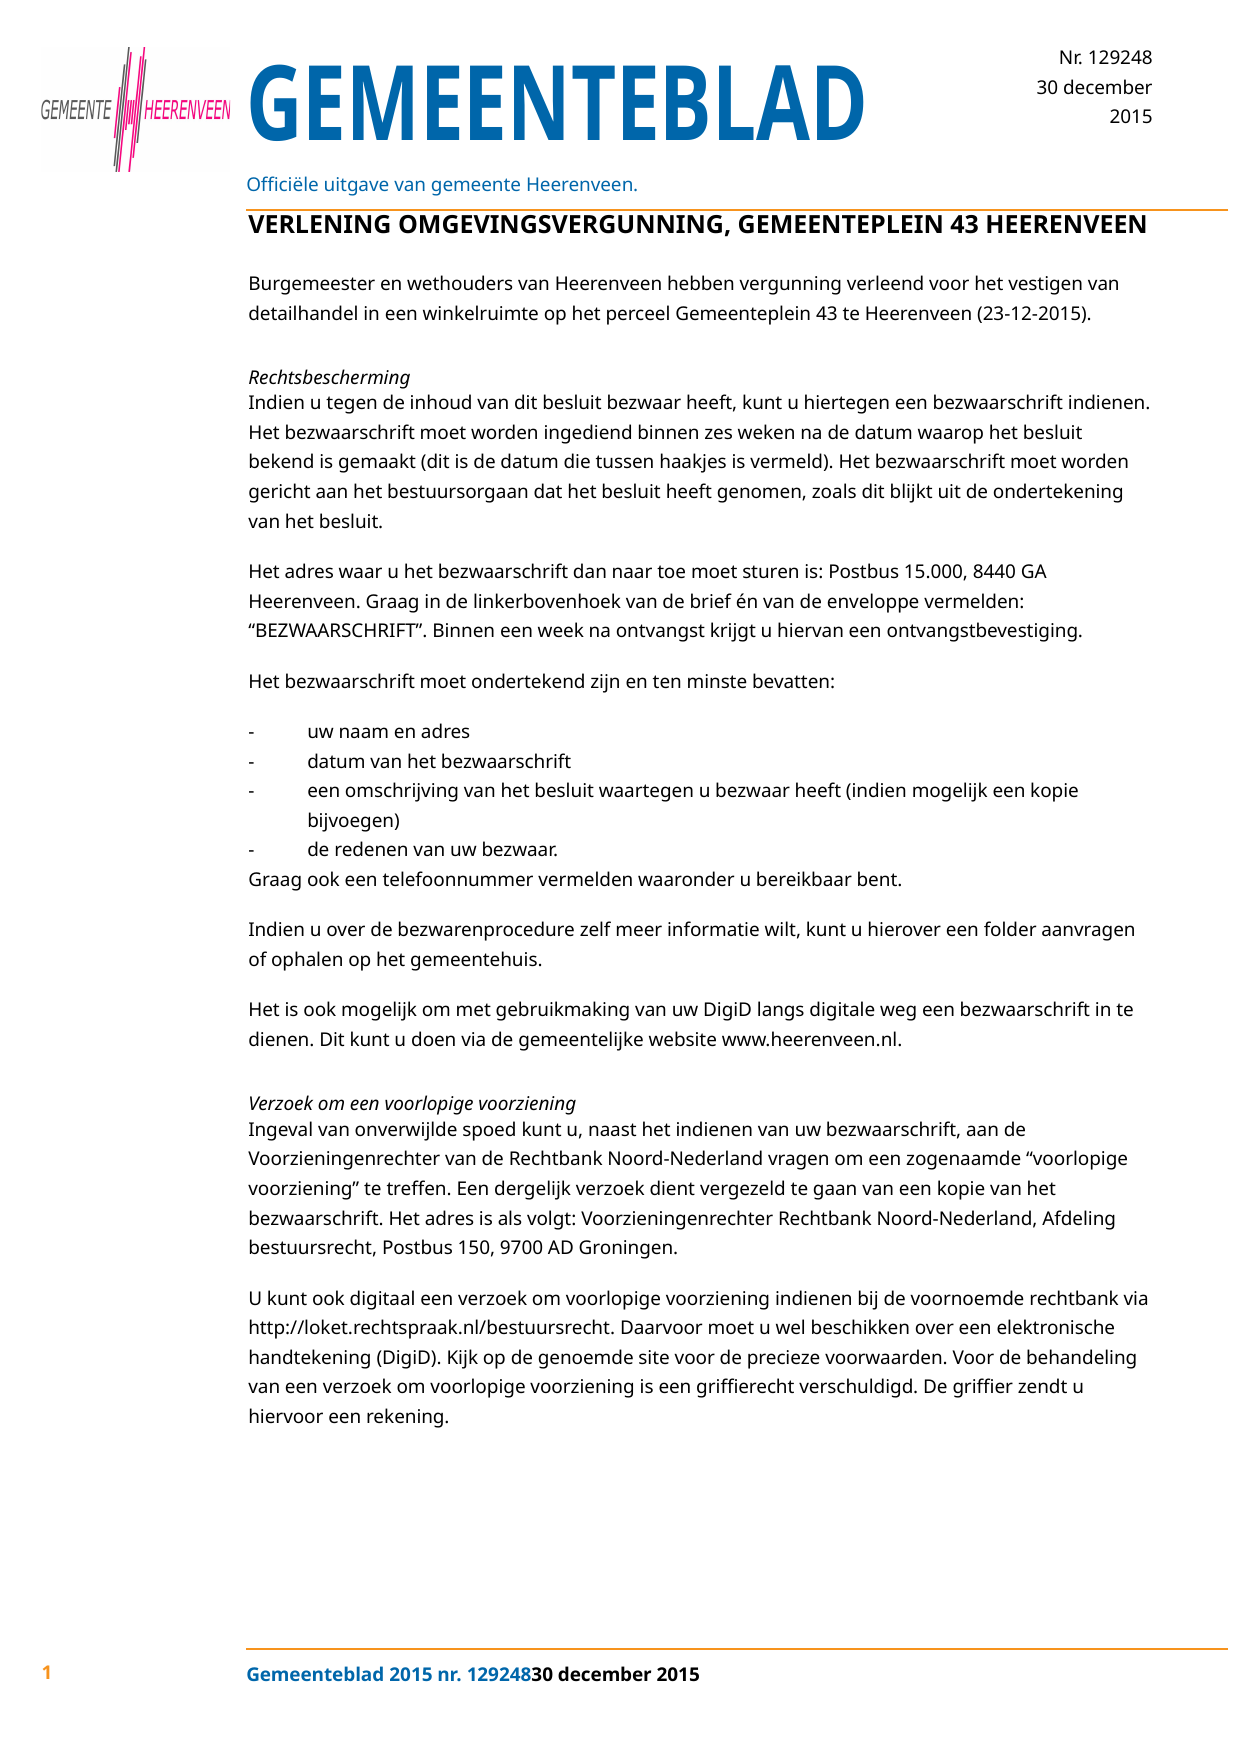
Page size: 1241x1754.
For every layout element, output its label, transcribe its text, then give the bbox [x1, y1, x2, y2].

list de redenen van uw bezwaar. [248, 837, 1152, 862]
text Ingeval van onverwijlde spoed kunt u, naast het indienen van uw bezwaarschrift, aan de Voorzieningenrechter van de Rechtbank Noord-Nederland vragen om een zogenaamde “voorlopige voorziening” te treffen. Een dergelijk verzoek dient vergezeld te gaan van een kopie van het bezwaarschrift. Het adres is als volgt: Voorzieningenrechter Rechtbank Noord-Nederland, Afdeling bestuursrecht, Postbus 150, 9700 AD Groningen. [248, 1116, 1152, 1260]
picture [41, 47, 231, 172]
text Rechtsbescherming [248, 364, 1152, 389]
text Burgemeester en wethouders van Heerenveen hebben vergunning verleend voor het vestigen van detailhandel in een winkelruimte op het perceel Gemeenteplein 43 te Heerenveen (23-12-2015). [248, 270, 1152, 326]
text Indien u tegen de inhoud van dit besluit bezwaar heeft, kunt u hiertegen een bezwaarschrift indienen. Het bezwaarschrift moet worden ingediend binnen zes weken na de datum waarop het besluit bekend is gemaakt (dit is de datum die tussen haakjes is vermeld). Het bezwaarschrift moet worden gericht aan het bestuursorgaan dat het besluit heeft genomen, zoals dit blijkt uit de ondertekening van het besluit. [248, 389, 1152, 534]
text Het adres waar u het bezwaarschrift dan naar toe moet sturen is: Postbus 15.000, 8440 GA Heerenveen. Graag in de linkerbovenhoek van de brief én van de enveloppe vermelden: “BEZWAARSCHRIFT”. Binnen een week na ontvangst krijgt u hiervan een ontvangstbevestiging. [248, 558, 1152, 643]
text Graag ook een telefoonnummer vermelden waaronder u bereikbaar bent. [248, 866, 1152, 892]
text Verzoek om een voorlopige voorziening [248, 1090, 1152, 1116]
text Het is ook mogelijk om met gebruikmaking van uw DigiD langs digitale weg een bezwaarschrift in te dienen. Dit kunt u doen via de gemeentelijke website www.heerenveen.nl. [248, 997, 1152, 1052]
text Het bezwaarschrift moet ondertekend zijn en ten minste bevatten: [248, 668, 1152, 694]
list een omschrijving van het besluit waartegen u bezwaar heeft (indien mogelijk een kopie bijvoegen) [248, 777, 1152, 833]
list uw naam en adres [248, 718, 1152, 744]
list datum van het bezwaarschrift [248, 748, 1152, 774]
text Indien u over de bezwarenprocedure zelf meer informatie wilt, kunt u hierover een folder aanvragen of ophalen op het gemeentehuis. [248, 917, 1152, 972]
text U kunt ook digitaal een verzoek om voorlopige voorziening indienen bij de voornoemde rechtbank via http://loket.rechtspraak.nl/bestuursrecht. Daarvoor moet u wel beschikken over een elektronische handtekening (DigiD). Kijk op de genoemde site voor de precieze voorwaarden. Voor de behandeling van een verzoek om voorlopige voorziening is een griffierecht verschuldigd. De griffier zendt u hiervoor een rekening. [248, 1285, 1152, 1429]
text VERLENING OMGEVINGSVERGUNNING, GEMEENTEPLEIN 43 HEERENVEEN [248, 211, 1152, 241]
